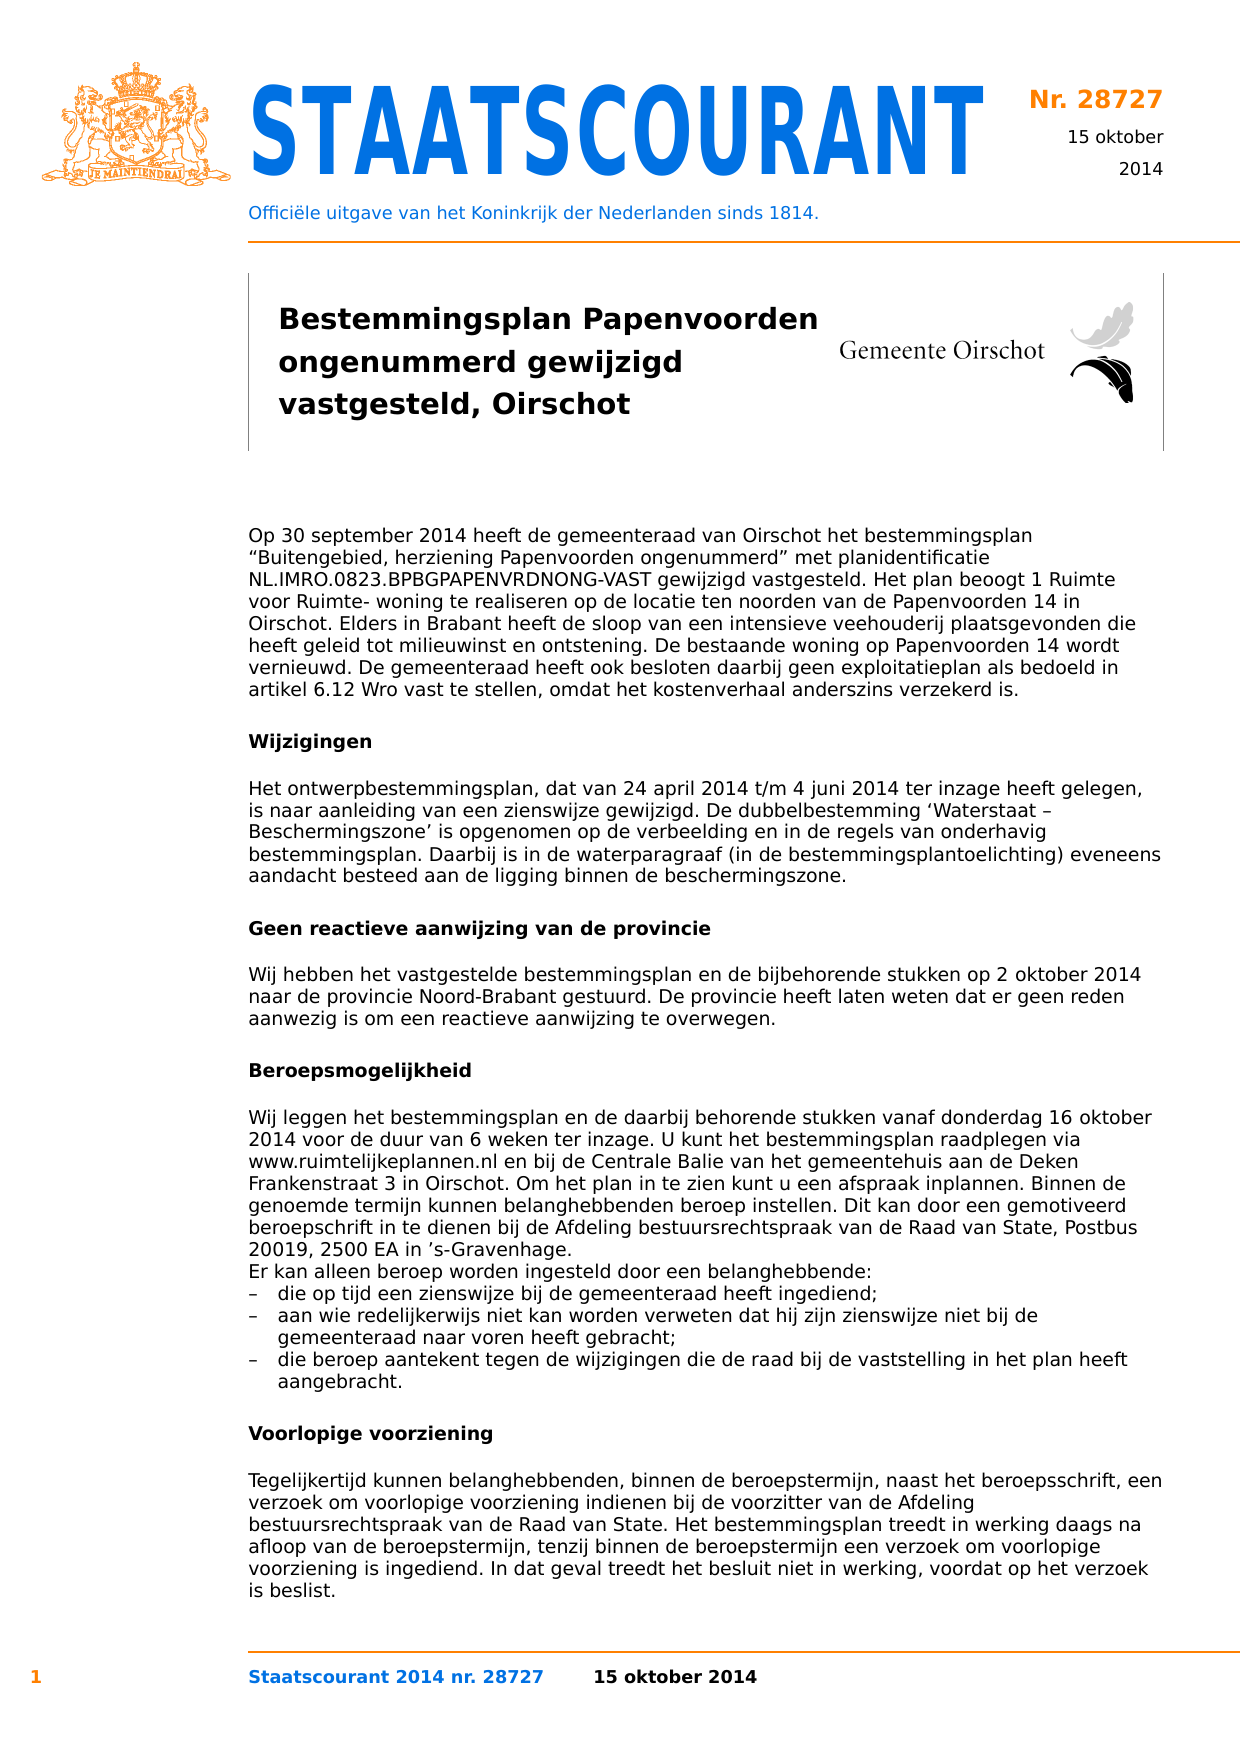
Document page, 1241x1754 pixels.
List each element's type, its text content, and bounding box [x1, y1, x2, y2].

subtitle Bestemmingsplan Papenvoorden ongenummerd gewijzigd vastgesteld, Oirschot [249, 273, 1163, 451]
table_cell 15 oktober [998, 121, 1240, 153]
text Wij leggen het bestemmingsplan en de daarbij behorende stukken vanaf donderdag 16 oktober 2014 voor de duur van 6 weken ter inzage. U kunt het bestemmingsplan raadplegen via www.ruimtelijkeplannen.nl en bij de Centrale Balie van het gemeentehuis aan de Deken Frankenstraat 3 in Oirschot. Om het plan in te zien kunt u een afspraak inplannen. Binnen de genoemde termijn kunnen belanghebbenden beroep instellen. Dit kan door een gemotiveerd beroepschrift in te dienen bij de Afdeling bestuursrechtspraak van de Raad van State, Postbus 20019, 2500 EA in ’s-Gravenhage. [248, 1107, 1163, 1261]
text – die op tijd een zienswijze bij de gemeenteraad heeft ingediend; [248, 1283, 1163, 1305]
text – aan wie redelijkerwijs niet kan worden verweten dat hij zijn zienswijze niet bij de gemeenteraad naar voren heeft gebracht; [248, 1305, 1163, 1349]
subtitle Wijzigingen [248, 731, 1163, 752]
table_header STAATSCOURANT [248, 62, 998, 203]
table_header Nr. 28727 [998, 62, 1240, 121]
text Wij hebben het vastgestelde bestemmingsplan en de bijbehorende stukken op 2 oktober 2014 naar de provincie Noord-Brabant gestuurd. De provincie heeft laten weten dat er geen reden aanwezig is om een reactieve aanwijzing te overwegen. [248, 964, 1163, 1030]
picture [838, 302, 1134, 403]
subtitle Voorlopige voorziening [248, 1423, 1163, 1445]
table_cell 2014 [998, 153, 1240, 203]
table_cell Officiële uitgave van het Koninkrijk der Nederlanden sinds 1814. [248, 203, 1240, 241]
subtitle Beroepsmogelijkheid [248, 1060, 1163, 1082]
text – die beroep aantekent tegen de wijzigingen die de raad bij de vaststelling in het plan heeft aangebracht. [248, 1349, 1163, 1393]
picture [41, 62, 231, 186]
table_header [25, 62, 248, 241]
subtitle Geen reactieve aanwijzing van de provincie [248, 917, 1163, 939]
text Tegelijkertijd kunnen belanghebbenden, binnen de beroepstermijn, naast het beroepsschrift, een verzoek om voorlopige voorziening indienen bij de voorzitter van de Afdeling bestuursrechtspraak van de Raad van State. Het bestemmingsplan treedt in werking daags na afloop van de beroepstermijn, tenzij binnen de beroepstermijn een verzoek om voorlopige voorziening is ingediend. In dat geval treedt het besluit niet in werking, voordat op het verzoek is beslist. [248, 1470, 1163, 1602]
text Op 30 september 2014 heeft de gemeenteraad van Oirschot het bestemmingsplan “Buitengebied, herziening Papenvoorden ongenummerd” met planidentificatie NL.IMRO.0823.BPBGPAPENVRDNONG-VAST gewijzigd vastgesteld. Het plan beoogt 1 Ruimte voor Ruimte- woning te realiseren op de locatie ten noorden van de Papenvoorden 14 in Oirschot. Elders in Brabant heeft de sloop van een intensieve veehouderij plaatsgevonden die heeft geleid tot milieuwinst en ontstening. De bestaande woning op Papenvoorden 14 wordt vernieuwd. De gemeenteraad heeft ook besloten daarbij geen exploitatieplan als bedoeld in artikel 6.12 Wro vast te stellen, omdat het kostenverhaal anderszins verzekerd is. [248, 525, 1163, 701]
text Het ontwerpbestemmingsplan, dat van 24 april 2014 t/m 4 juni 2014 ter inzage heeft gelegen, is naar aanleiding van een zienswijze gewijzigd. De dubbelbestemming ‘Waterstaat – Beschermingszone’ is opgenomen op de verbeelding en in de regels van onderhavig bestemmingsplan. Daarbij is in de waterparagraaf (in de bestemmingsplantoelichting) eveneens aandacht besteed aan de ligging binnen de beschermingszone. [248, 777, 1163, 887]
text Er kan alleen beroep worden ingesteld door een belanghebbende: [248, 1261, 1163, 1283]
